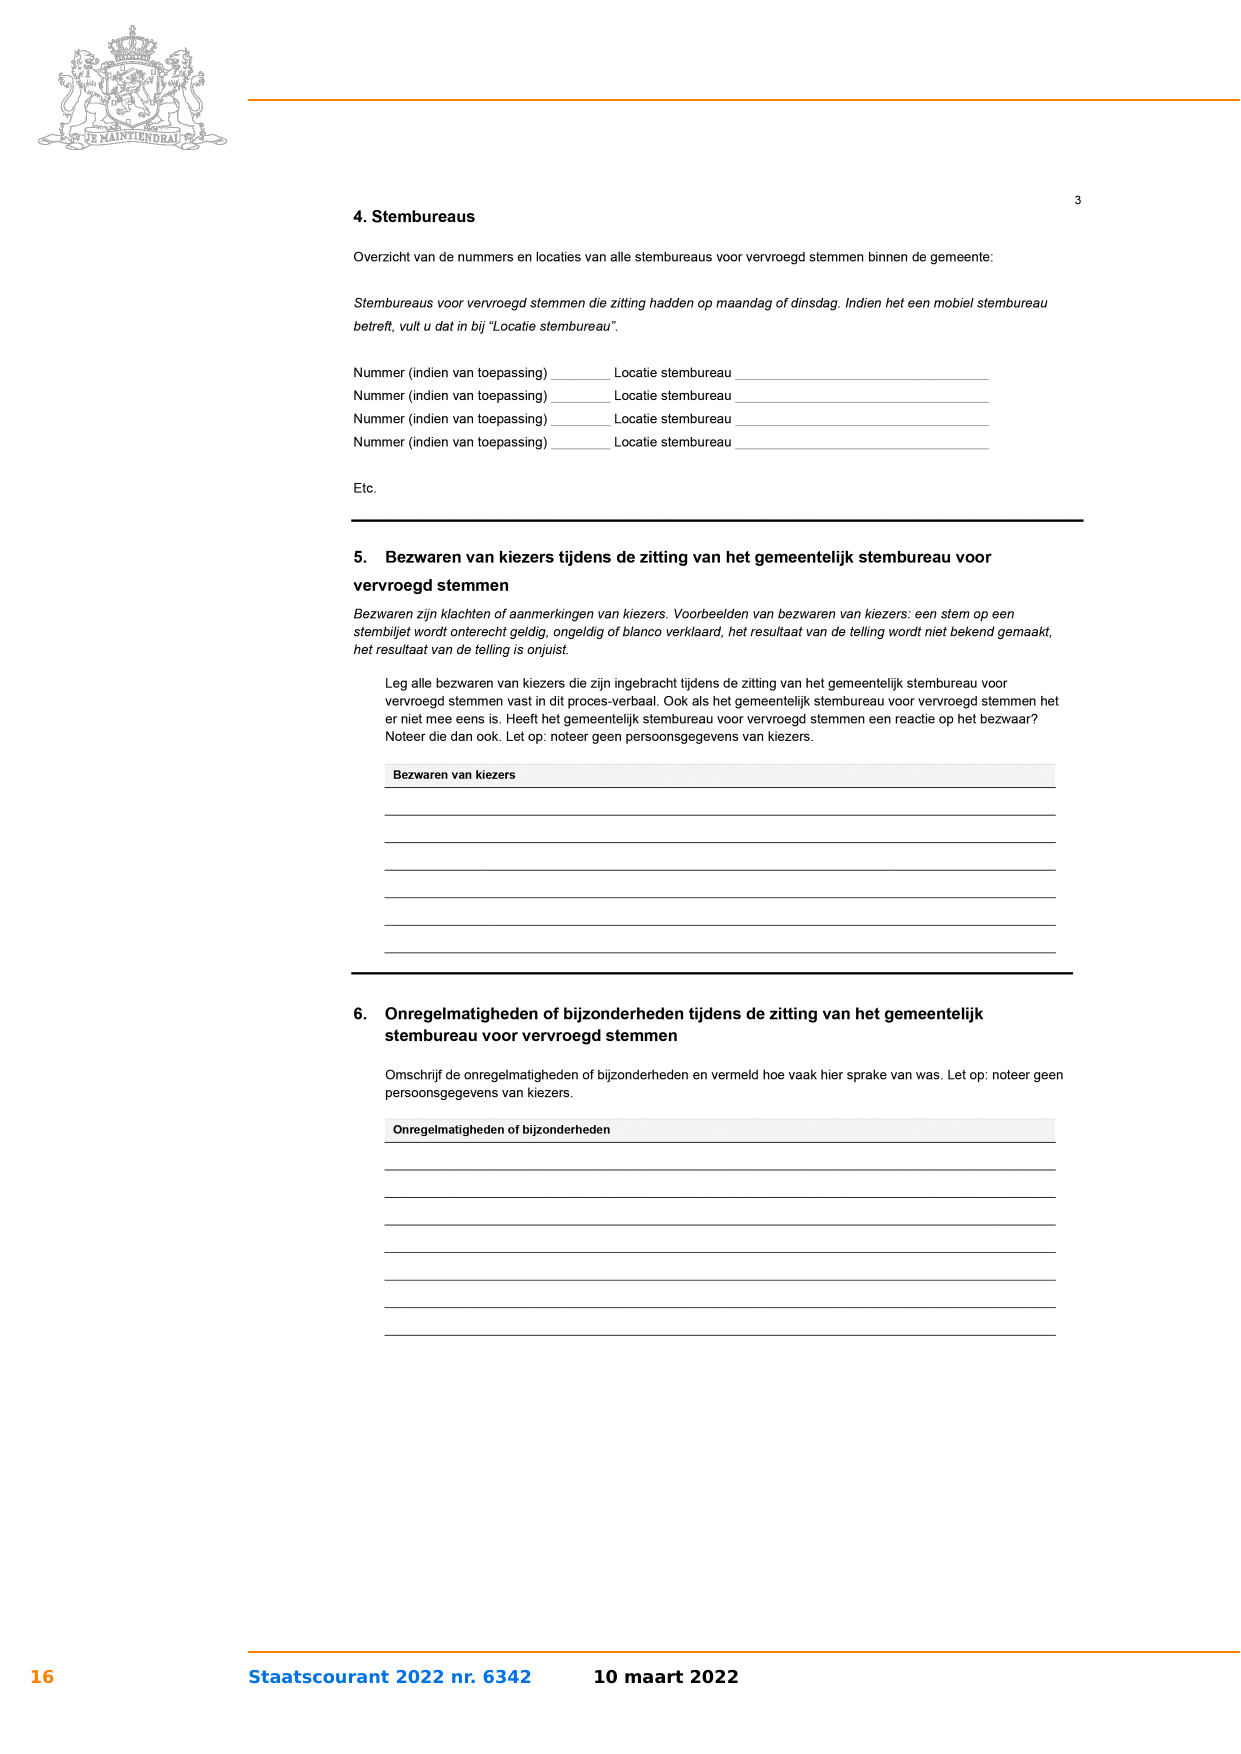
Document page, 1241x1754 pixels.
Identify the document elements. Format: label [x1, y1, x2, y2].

picture [38, 25, 227, 150]
picture [248, 151, 1134, 1404]
